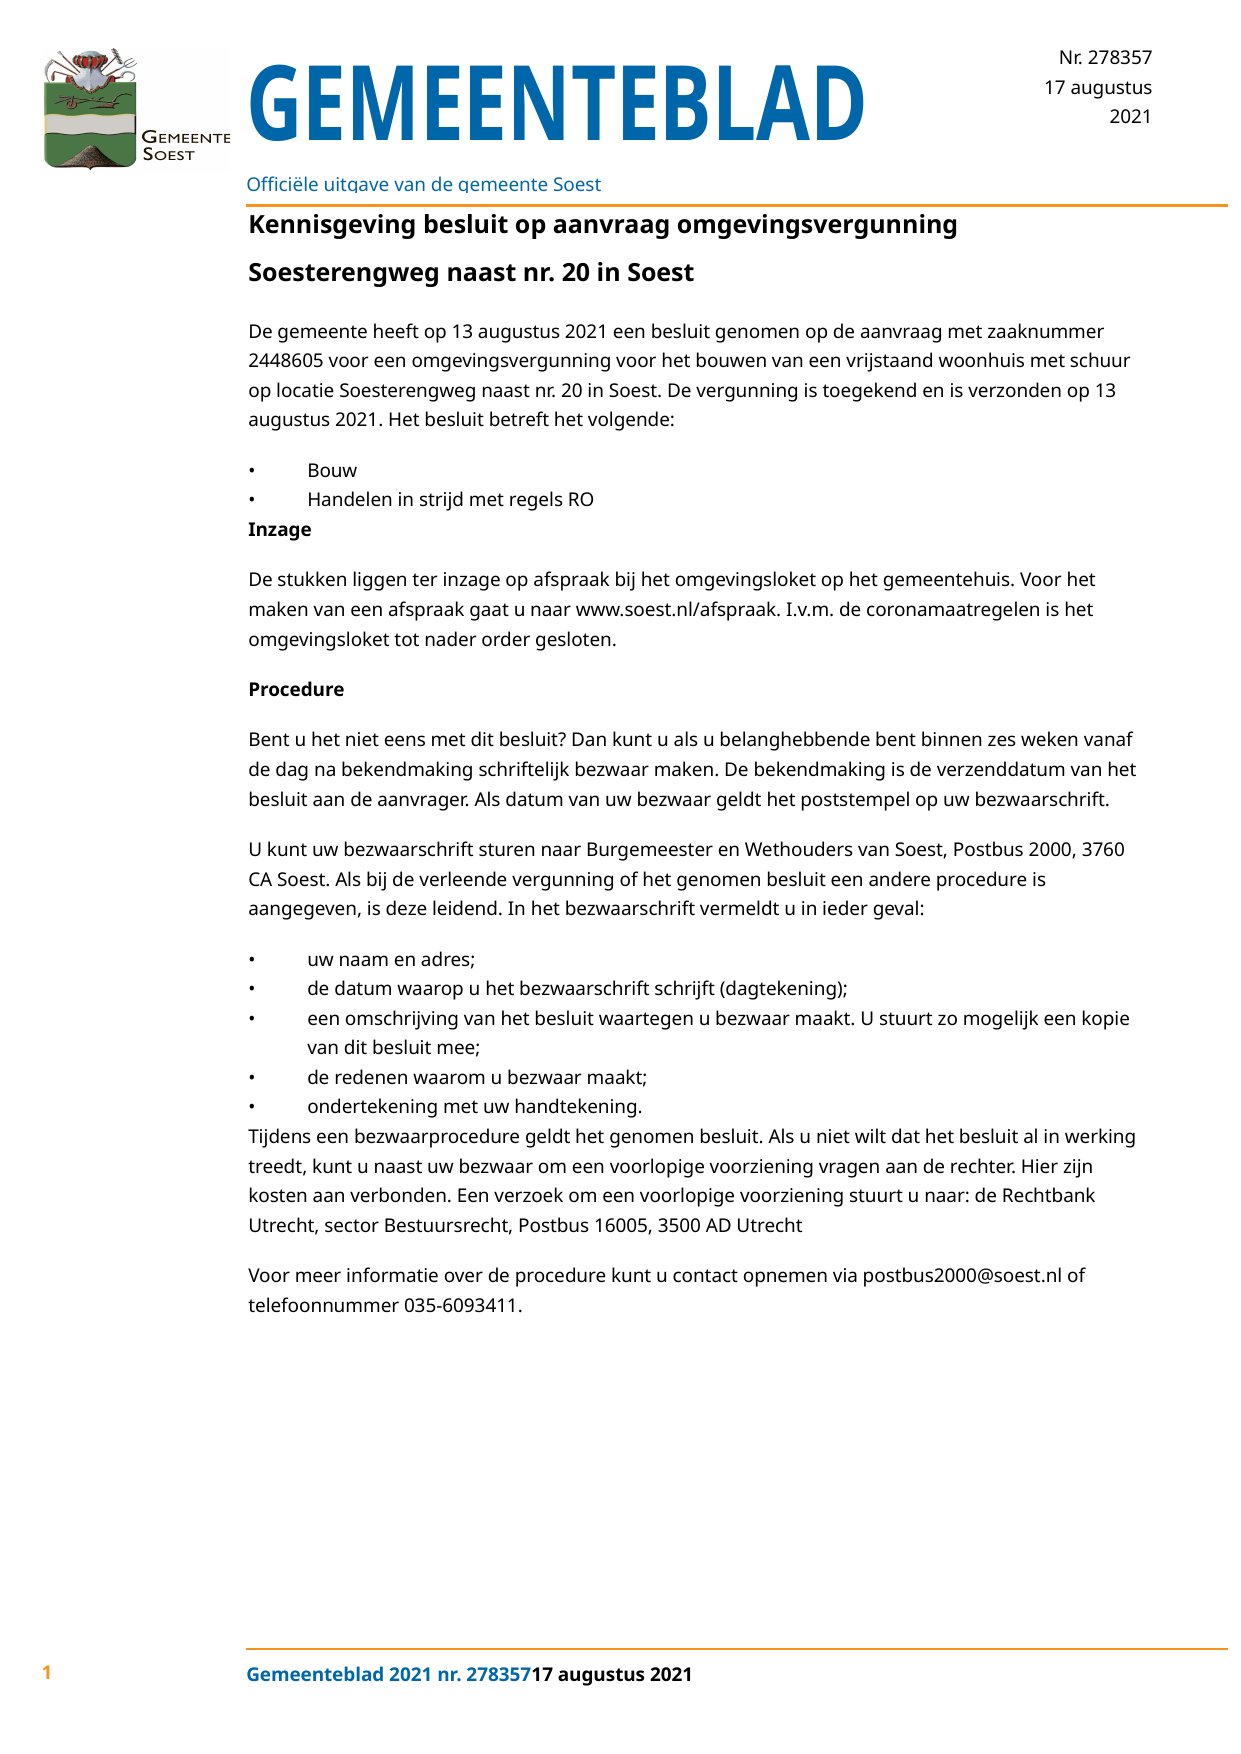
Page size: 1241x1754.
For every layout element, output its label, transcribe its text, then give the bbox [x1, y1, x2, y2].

text U kunt uw bezwaarschrift sturen naar Burgemeester en Wethouders van Soest, Postbus 2000, 3760 CA Soest. Als bij de verleende vergunning of het genomen besluit een andere procedure is aangegeven, is deze leidend. In het bezwaarschrift vermeldt u in ieder geval: [248, 836, 1152, 921]
list uw naam en adres; [248, 946, 1152, 972]
text Bent u het niet eens met dit besluit? Dan kunt u als u belanghebbende bent binnen zes weken vanaf de dag na bekendmaking schriftelijk bezwaar maken. De bekendmaking is de verzenddatum van het besluit aan de aanvrager. Als datum van uw bezwaar geldt het poststempel op uw bezwaarschrift. [248, 727, 1152, 812]
text Kennisgeving besluit op aanvraag omgevingsvergunning Soesterengweg naast nr. 20 in Soest [248, 207, 1152, 288]
picture [41, 47, 231, 172]
text Inzage [248, 516, 1152, 542]
text Tijdens een bezwaarprocedure geldt het genomen besluit. Als u niet wilt dat het besluit al in werking treedt, kunt u naast uw bezwaar om een voorlopige voorziening vragen aan de rechter. Hier zijn kosten aan verbonden. Een verzoek om een voorlopige voorziening stuurt u naar: de Rechtbank Utrecht, sector Bestuursrecht, Postbus 16005, 3500 AD Utrecht [248, 1123, 1152, 1238]
list een omschrijving van het besluit waartegen u bezwaar maakt. U stuurt zo mogelijk een kopie van dit besluit mee; [248, 1005, 1152, 1060]
list Bouw [248, 457, 1152, 483]
text De gemeente heeft op 13 augustus 2021 een besluit genomen op de aanvraag met zaaknummer 2448605 voor een omgevingsvergunning voor het bouwen van een vrijstaand woonhuis met schuur op locatie Soesterengweg naast nr. 20 in Soest. De vergunning is toegekend en is verzonden op 13 augustus 2021. Het besluit betreft het volgende: [248, 318, 1152, 432]
list Handelen in strijd met regels RO [248, 487, 1152, 512]
text Voor meer informatie over de procedure kunt u contact opnemen via postbus2000@soest.nl of telefoonnummer 035-6093411. [248, 1262, 1152, 1318]
list ondertekening met uw handtekening. [248, 1094, 1152, 1119]
text Procedure [248, 676, 1152, 702]
list de datum waarop u het bezwaarschrift schrijft (dagtekening); [248, 975, 1152, 1001]
list de redenen waarom u bezwaar maakt; [248, 1064, 1152, 1090]
text De stukken liggen ter inzage op afspraak bij het omgevingsloket op het gemeentehuis. Voor het maken van een afspraak gaat u naar www.soest.nl/afspraak. I.v.m. de coronamaatregelen is het omgevingsloket tot nader order gesloten. [248, 567, 1152, 652]
